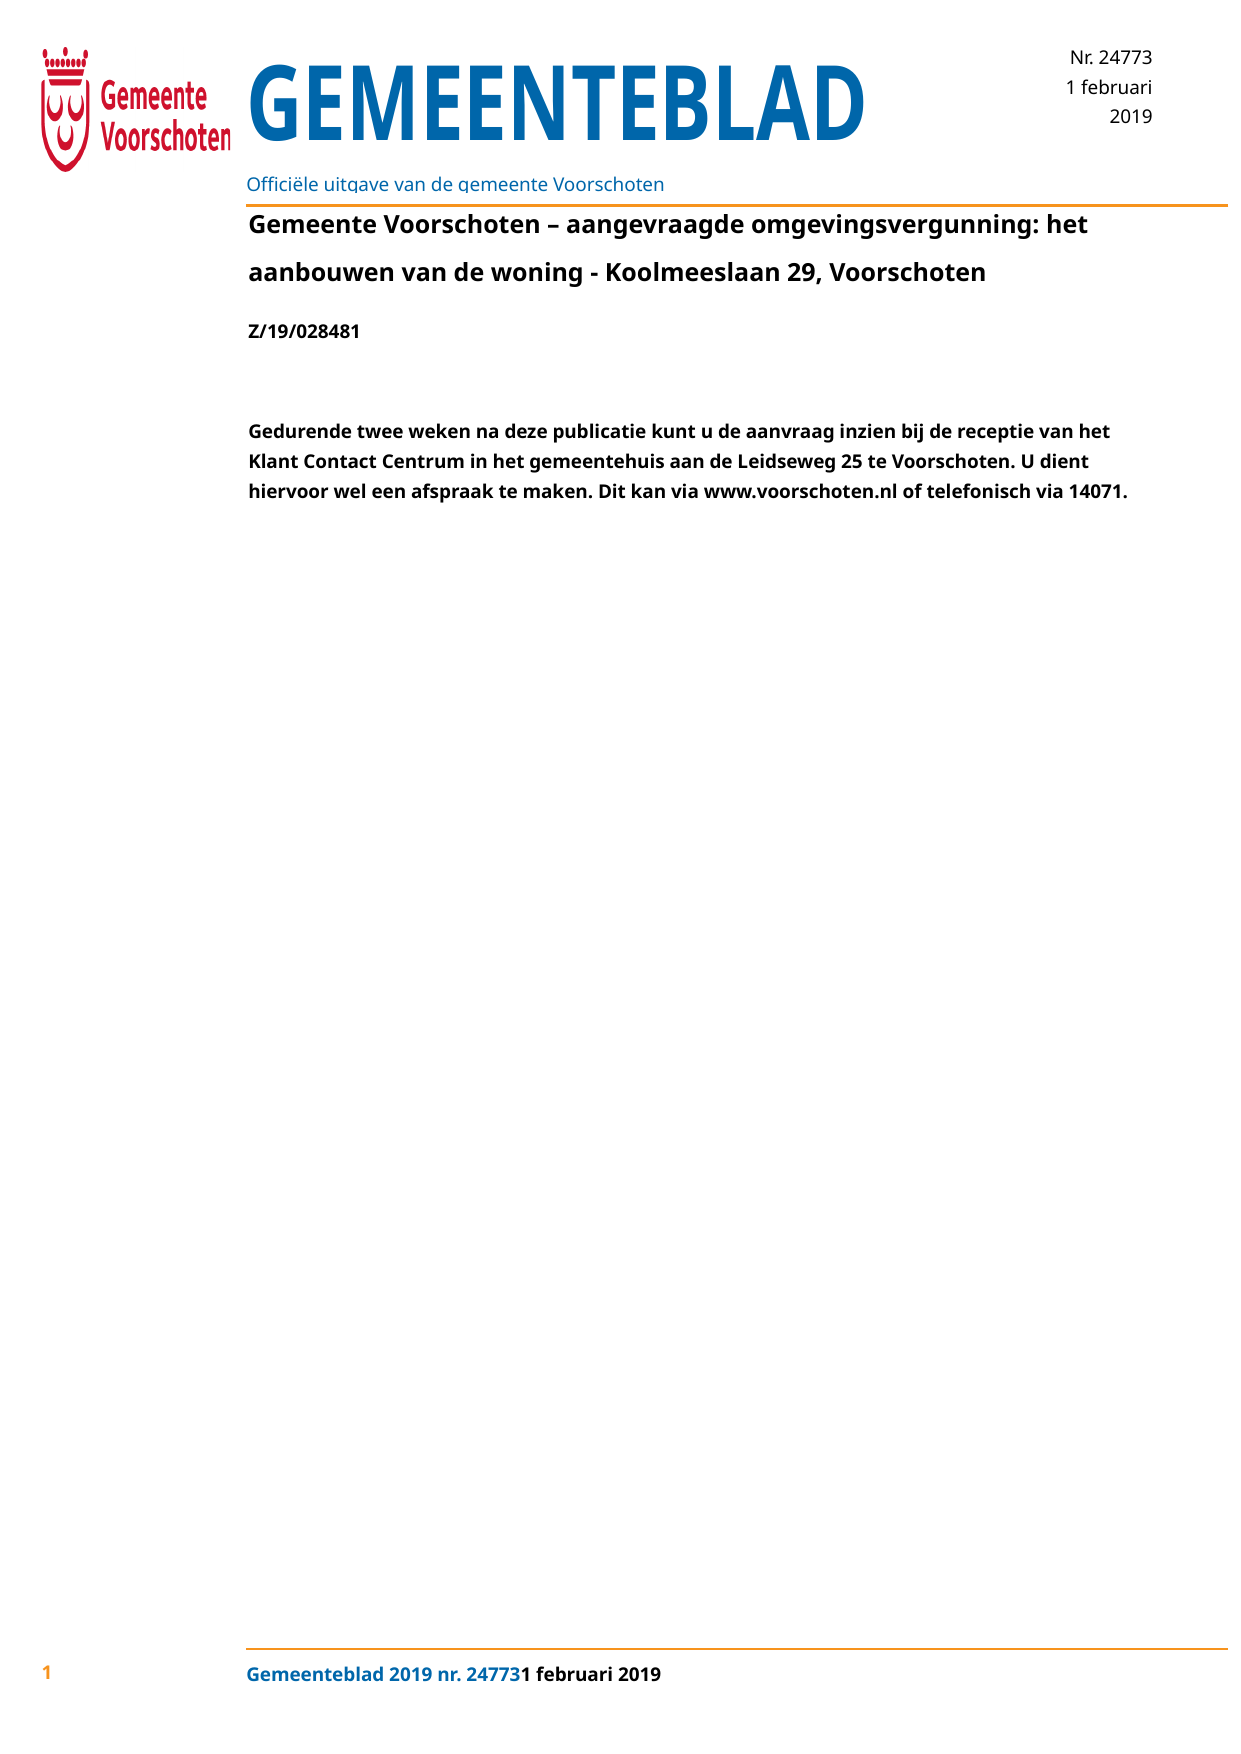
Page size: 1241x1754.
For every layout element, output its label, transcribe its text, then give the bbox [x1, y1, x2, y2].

picture [41, 47, 231, 172]
text Z/19/028481 [248, 318, 1152, 344]
text Gemeente Voorschoten – aangevraagde omgevingsvergunning: het aanbouwen van de woning - Koolmeeslaan 29, Voorschoten [248, 207, 1152, 288]
text Gedurende twee weken na deze publicatie kunt u de aanvraag inzien bij de receptie van het Klant Contact Centrum in het gemeentehuis aan de Leidseweg 25 te Voorschoten. U dient hiervoor wel een afspraak te maken. Dit kan via www.voorschoten.nl of telefonisch via 14071. [248, 419, 1152, 504]
